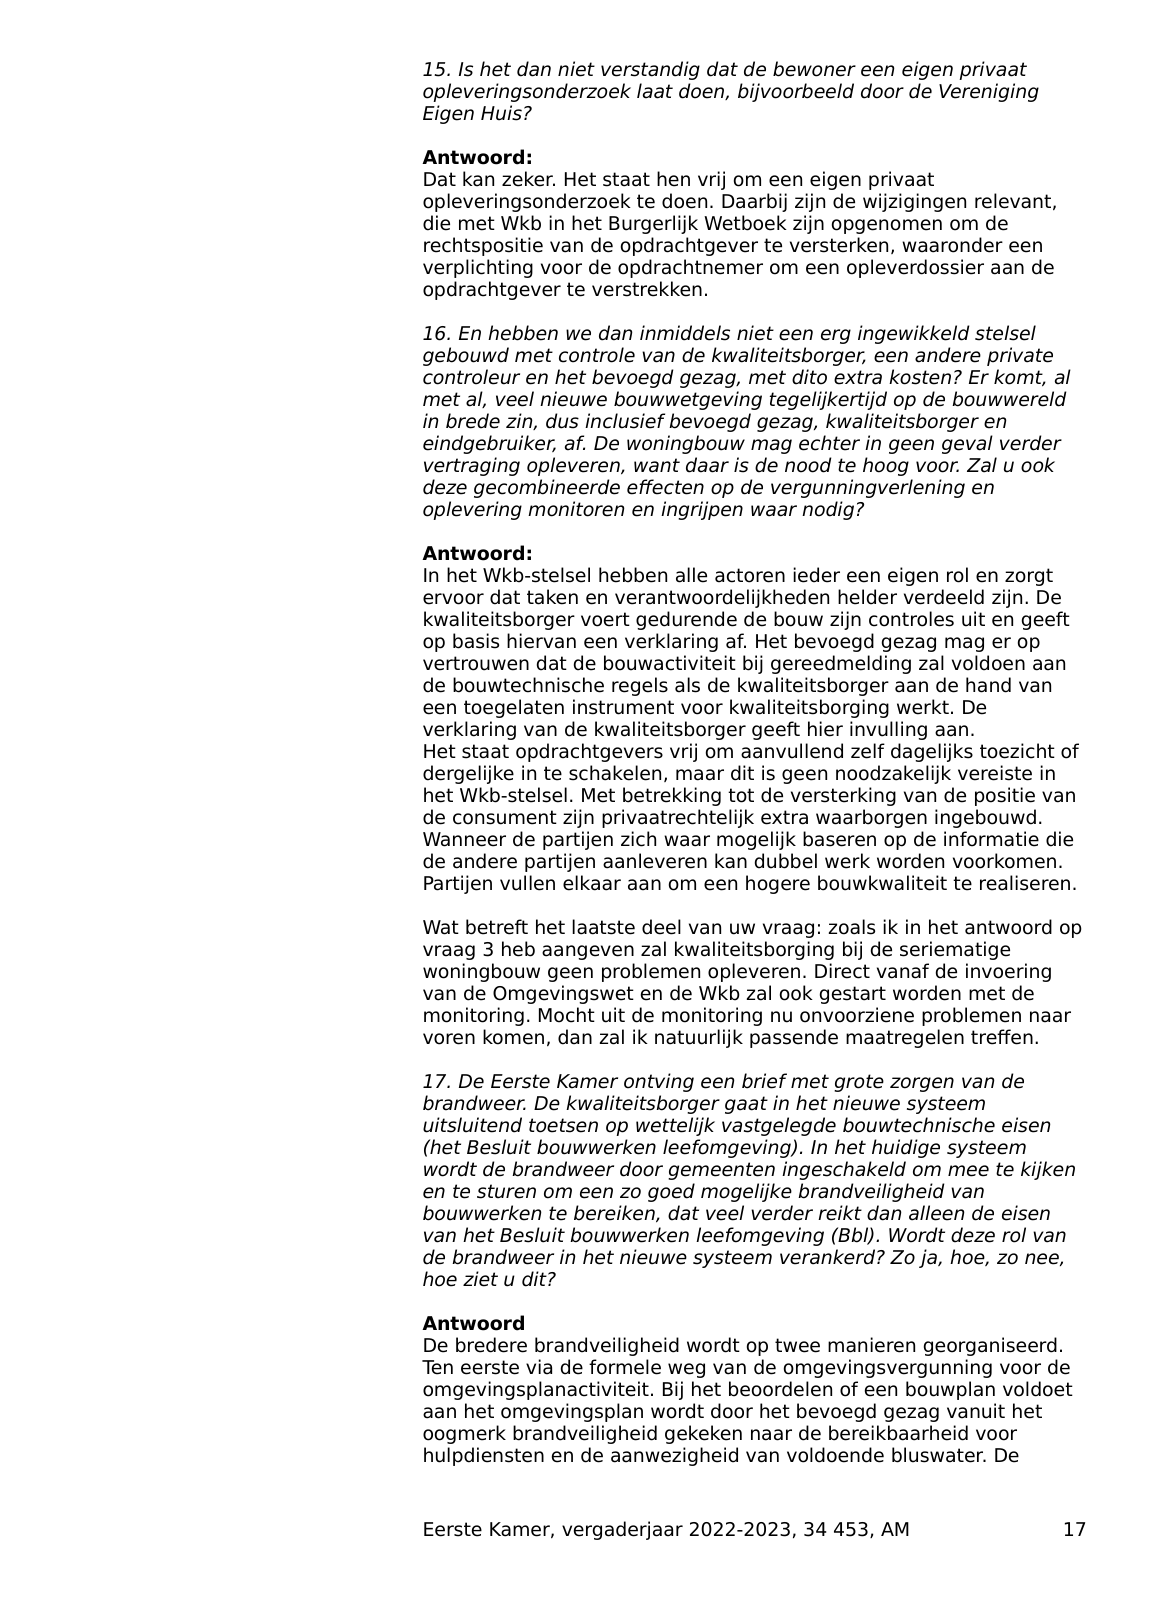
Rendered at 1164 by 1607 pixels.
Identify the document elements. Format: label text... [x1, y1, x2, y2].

text Antwoord: [422, 147, 1087, 169]
text Antwoord: [422, 543, 1087, 565]
text De bredere brandveiligheid wordt op twee manieren georganiseerd. Ten eerste via de formele weg van de omgevingsvergunning voor de omgevingsplanactiviteit. Bij het beoordelen of een bouwplan voldoet aan het omgevingsplan wordt door het bevoegd gezag vanuit het oogmerk brandveiligheid gekeken naar de bereikbaarheid voor hulpdiensten en de aanwezigheid van voldoende bluswater. De [422, 1335, 1087, 1467]
text Het staat opdrachtgevers vrij om aanvullend zelf dagelijks toezicht of dergelijke in te schakelen, maar dit is geen noodzakelijk vereiste in het Wkb-stelsel. Met betrekking tot de versterking van de positie van de consument zijn privaatrechtelijk extra waarborgen ingebouwd. Wanneer de partijen zich waar mogelijk baseren op de informatie die de andere partijen aanleveren kan dubbel werk worden voorkomen. Partijen vullen elkaar aan om een hogere bouwkwaliteit te realiseren. [422, 741, 1087, 895]
text In het Wkb-stelsel hebben alle actoren ieder een eigen rol en zorgt ervoor dat taken en verantwoordelijkheden helder verdeeld zijn. De kwaliteitsborger voert gedurende de bouw zijn controles uit en geeft op basis hiervan een verklaring af. Het bevoegd gezag mag er op vertrouwen dat de bouwactiviteit bij gereedmelding zal voldoen aan de bouwtechnische regels als de kwaliteitsborger aan de hand van een toegelaten instrument voor kwaliteitsborging werkt. De verklaring van de kwaliteitsborger geeft hier invulling aan. [422, 565, 1087, 741]
text Wat betreft het laatste deel van uw vraag: zoals ik in het antwoord op vraag 3 heb aangeven zal kwaliteitsborging bij de seriematige woningbouw geen problemen opleveren. Direct vanaf de invoering van de Omgevingswet en de Wkb zal ook gestart worden met de monitoring. Mocht uit de monitoring nu onvoorziene problemen naar voren komen, dan zal ik natuurlijk passende maatregelen treffen. [422, 917, 1087, 1049]
text 17. De Eerste Kamer ontving een brief met grote zorgen van de brandweer. De kwaliteitsborger gaat in het nieuwe systeem uitsluitend toetsen op wettelijk vastgelegde bouwtechnische eisen (het Besluit bouwwerken leefomgeving). In het huidige systeem wordt de brandweer door gemeenten ingeschakeld om mee te kijken en te sturen om een zo goed mogelijke brandveiligheid van bouwwerken te bereiken, dat veel verder reikt dan alleen de eisen van het Besluit bouwwerken leefomgeving (Bbl). Wordt deze rol van de brandweer in het nieuwe systeem verankerd? Zo ja, hoe, zo nee, hoe ziet u dit? [422, 1071, 1087, 1291]
text 15. Is het dan niet verstandig dat de bewoner een eigen privaat opleveringsonderzoek laat doen, bijvoorbeeld door de Vereniging Eigen Huis? [422, 59, 1087, 125]
text Antwoord [422, 1313, 1087, 1335]
text 16. En hebben we dan inmiddels niet een erg ingewikkeld stelsel gebouwd met controle van de kwaliteitsborger, een andere private controleur en het bevoegd gezag, met dito extra kosten? Er komt, al met al, veel nieuwe bouwwetgeving tegelijkertijd op de bouwwereld in brede zin, dus inclusief bevoegd gezag, kwaliteitsborger en eindgebruiker, af. De woningbouw mag echter in geen geval verder vertraging opleveren, want daar is de nood te hoog voor. Zal u ook deze gecombineerde effecten op de vergunningverlening en oplevering monitoren en ingrijpen waar nodig? [422, 323, 1087, 521]
text Dat kan zeker. Het staat hen vrij om een eigen privaat opleveringsonderzoek te doen. Daarbij zijn de wijzigingen relevant, die met Wkb in het Burgerlijk Wetboek zijn opgenomen om de rechtspositie van de opdrachtgever te versterken, waaronder een verplichting voor de opdrachtnemer om een opleverdossier aan de opdrachtgever te verstrekken. [422, 169, 1087, 301]
